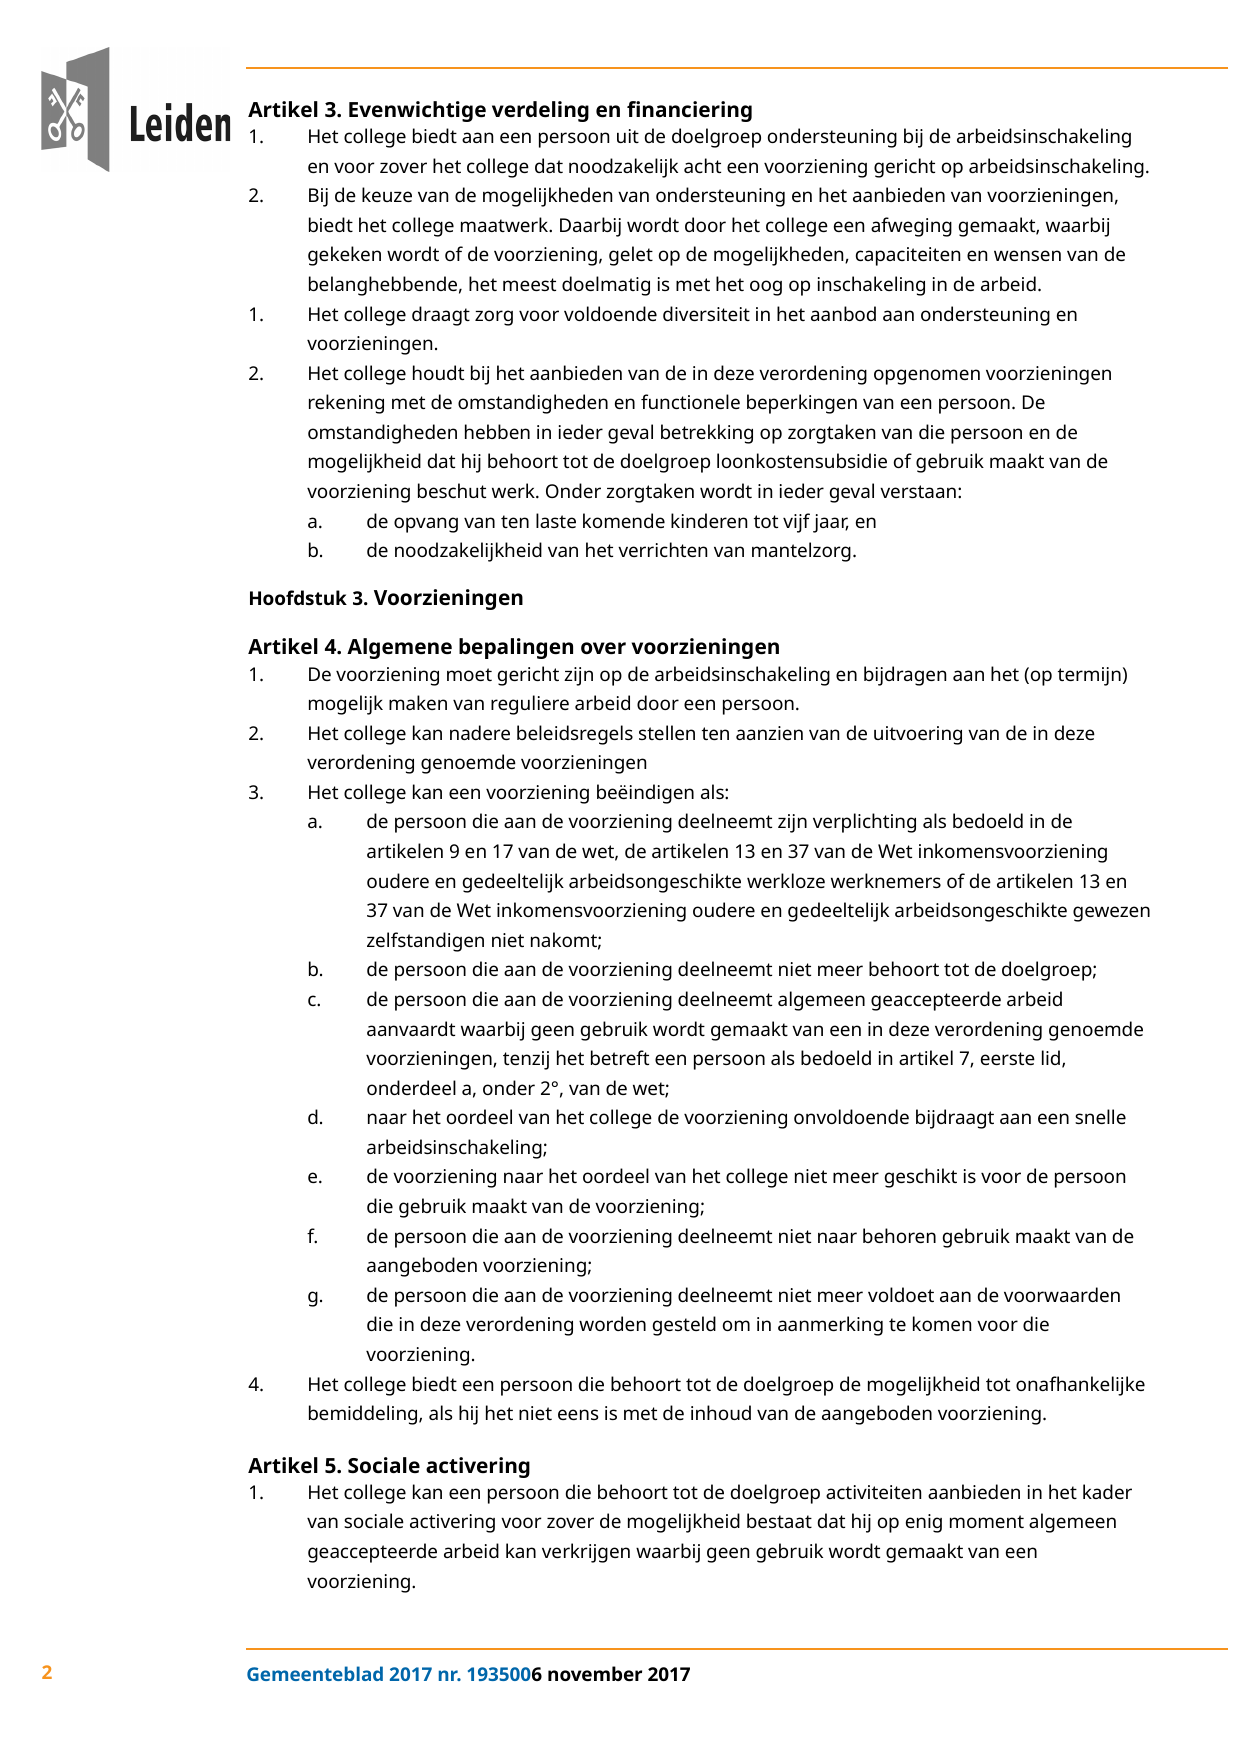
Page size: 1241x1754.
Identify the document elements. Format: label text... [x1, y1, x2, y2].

picture [41, 47, 231, 172]
list de noodzakelijkheid van het verrichten van mantelzorg. [307, 537, 1152, 563]
list Het college kan een persoon die behoort tot de doelgroep activiteiten aanbieden in het kader van sociale activering voor zover de mogelijkheid bestaat dat hij op enig moment algemeen geaccepteerde arbeid kan verkrijgen waarbij geen gebruik wordt gemaakt van een voorziening. [248, 1479, 1152, 1594]
list de persoon die aan de voorziening deelneemt niet meer behoort tot de doelgroep; [307, 957, 1152, 982]
list de persoon die aan de voorziening deelneemt algemeen geaccepteerde arbeid aanvaardt waarbij geen gebruik wordt gemaakt van een in deze verordening genoemde voorzieningen, tenzij het betreft een persoon als bedoeld in artikel 7, eerste lid, onderdeel a, onder 2°, van de wet; [307, 986, 1152, 1101]
list Het college biedt een persoon die behoort tot de doelgroep de mogelijkheid tot onafhankelijke bemiddeling, als hij het niet eens is met de inhoud van de aangeboden voorziening. [248, 1371, 1152, 1426]
text Artikel 4. Algemene bepalingen over voorzieningen [248, 632, 1152, 661]
list De voorziening moet gericht zijn op de arbeidsinschakeling en bijdragen aan het (op termijn) mogelijk maken van reguliere arbeid door een persoon. [248, 661, 1152, 716]
list de persoon die aan de voorziening deelneemt niet meer voldoet aan de voorwaarden die in deze verordening worden gesteld om in aanmerking te komen voor die voorziening. [307, 1282, 1152, 1367]
list de persoon die aan de voorziening deelneemt niet naar behoren gebruik maakt van de aangeboden voorziening; [307, 1223, 1152, 1278]
list de voorziening naar het oordeel van het college niet meer geschikt is voor de persoon die gebruik maakt van de voorziening; [307, 1164, 1152, 1219]
list de persoon die aan de voorziening deelneemt zijn verplichting als bedoeld in de artikelen 9 en 17 van de wet, de artikelen 13 en 37 van de Wet inkomensvoorziening oudere en gedeeltelijk arbeidsongeschikte werkloze werknemers of de artikelen 13 en 37 van de Wet inkomensvoorziening oudere en gedeeltelijk arbeidsongeschikte gewezen zelfstandigen niet nakomt; [307, 809, 1152, 953]
list Bij de keuze van de mogelijkheden van ondersteuning en het aanbieden van voorzieningen, biedt het college maatwerk. Daarbij wordt door het college een afweging gemaakt, waarbij gekeken wordt of de voorziening, gelet op de mogelijkheden, capaciteiten en wensen van de belanghebbende, het meest doelmatig is met het oog op inschakeling in de arbeid. [248, 182, 1152, 297]
text Artikel 5. Sociale activering [248, 1451, 1152, 1479]
list Het college houdt bij het aanbieden van de in deze verordening opgenomen voorzieningen rekening met de omstandigheden en functionele beperkingen van een persoon. De omstandigheden hebben in ieder geval betrekking op zorgtaken van die persoon en de mogelijkheid dat hij behoort tot de doelgroep loonkostensubsidie of gebruik maakt van de voorziening beschut werk. Onder zorgtaken wordt in ieder geval verstaan: [248, 360, 1152, 504]
list Het college kan nadere beleidsregels stellen ten aanzien van de uitvoering van de in deze verordening genoemde voorzieningen [248, 720, 1152, 775]
list de opvang van ten laste komende kinderen tot vijf jaar, en [307, 508, 1152, 533]
list Het college kan een voorziening beëindigen als: [248, 779, 1152, 805]
text Hoofdstuk 3. Voorzieningen [248, 583, 1152, 611]
list naar het oordeel van het college de voorziening onvoldoende bijdraagt aan een snelle arbeidsinschakeling; [307, 1104, 1152, 1160]
list Het college draagt zorg voor voldoende diversiteit in het aanbod aan ondersteuning en voorzieningen. [248, 301, 1152, 356]
text Artikel 3. Evenwichtige verdeling en financiering [248, 95, 1152, 123]
list Het college biedt aan een persoon uit de doelgroep ondersteuning bij de arbeidsinschakeling en voor zover het college dat noodzakelijk acht een voorziening gericht op arbeidsinschakeling. [248, 123, 1152, 178]
